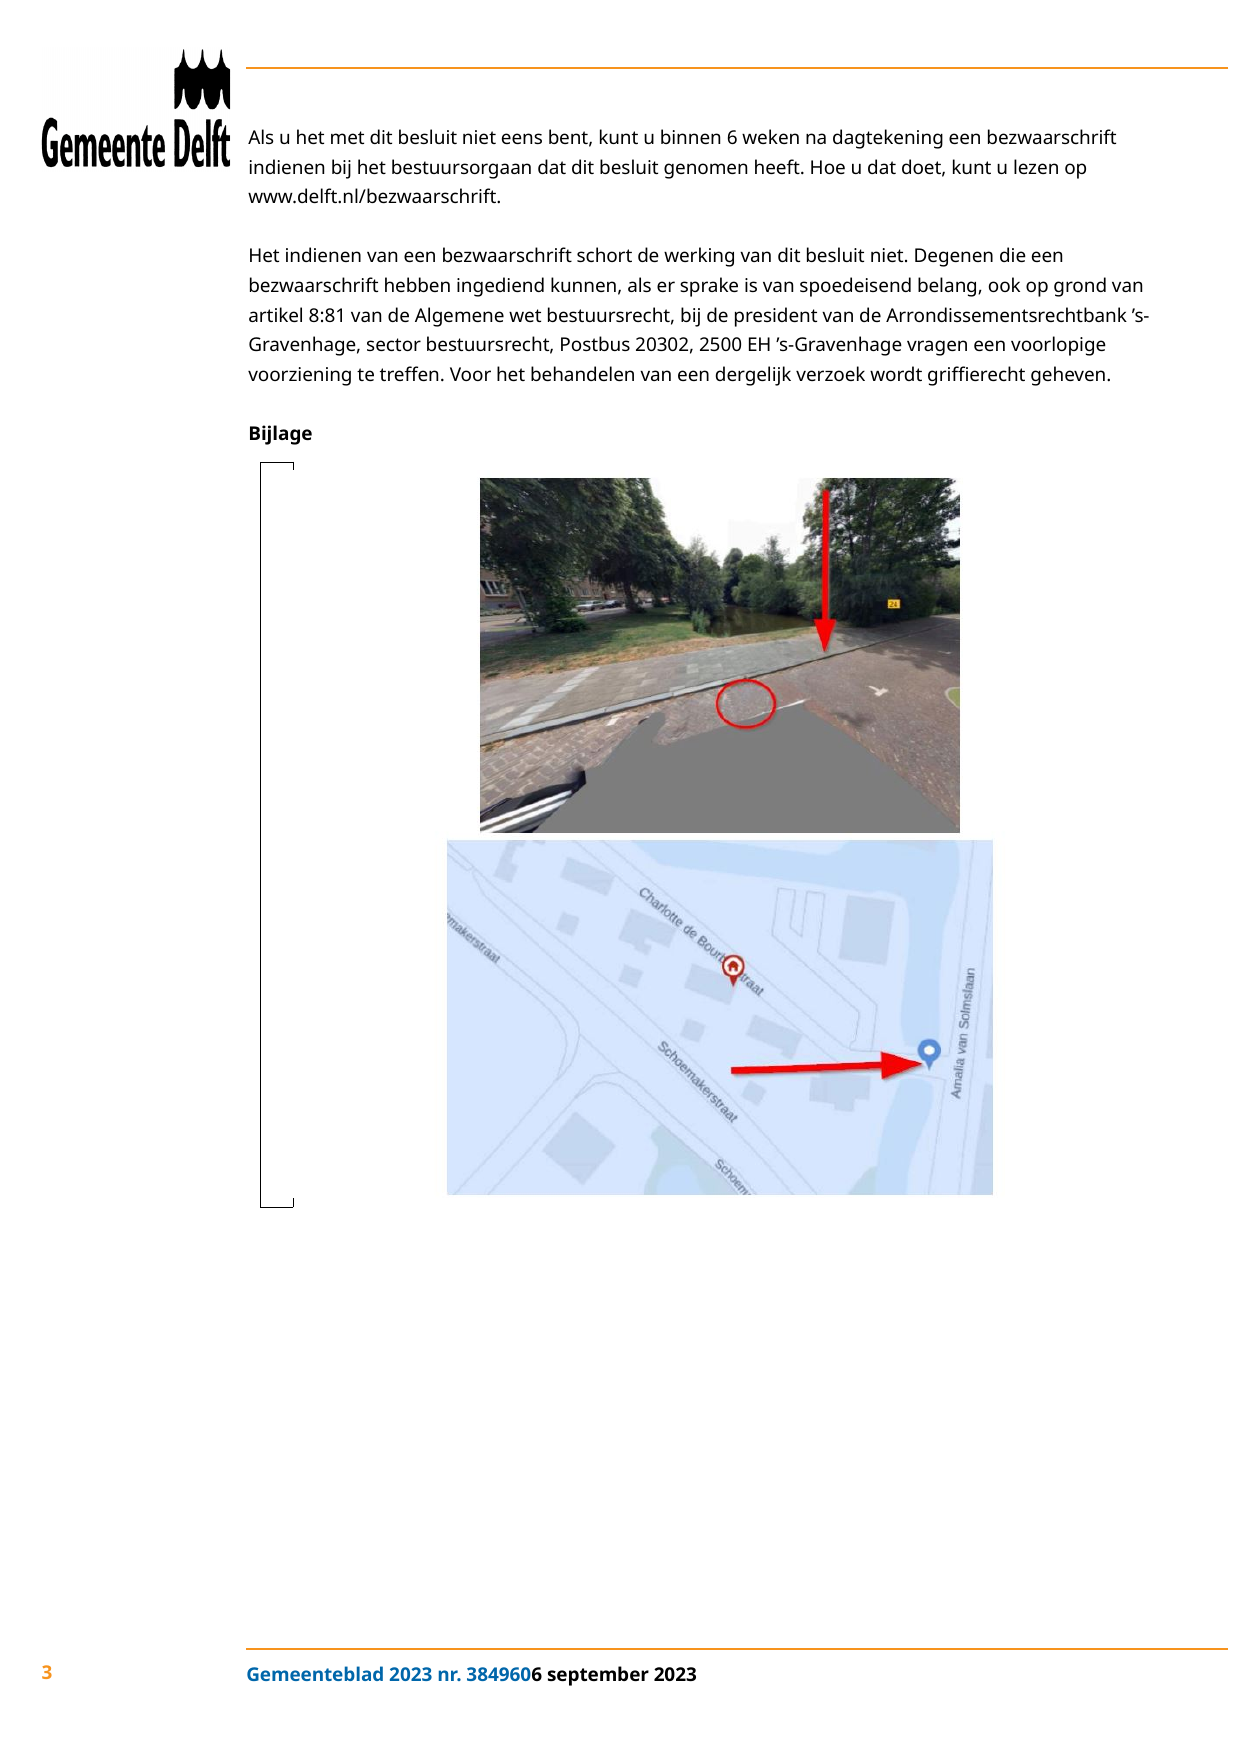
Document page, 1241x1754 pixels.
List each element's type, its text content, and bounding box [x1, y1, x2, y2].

picture [41, 47, 231, 172]
text Als u het met dit besluit niet eens bent, kunt u binnen 6 weken na dagtekening een bezwaarschrift indienen bij het bestuursorgaan dat dit besluit genomen heeft. Hoe u dat doet, kunt u lezen op www.delft.nl/bezwaarschrift. [248, 124, 1152, 209]
text Bijlage [248, 420, 1152, 446]
picture [268, 470, 1173, 1198]
text Het indienen van een bezwaarschrift schort de werking van dit besluit niet. Degenen die een bezwaarschrift hebben ingediend kunnen, als er sprake is van spoedeisend belang, ook op grond van artikel 8:81 van de Algemene wet bestuursrecht, bij de president van de Arrondissementsrechtbank ’s-Gravenhage, sector bestuursrecht, Postbus 20302, 2500 EH ’s-Gravenhage vragen een voorlopige voorziening te treffen. Voor het behandelen van een dergelijk verzoek wordt griffierecht geheven. [248, 243, 1152, 387]
